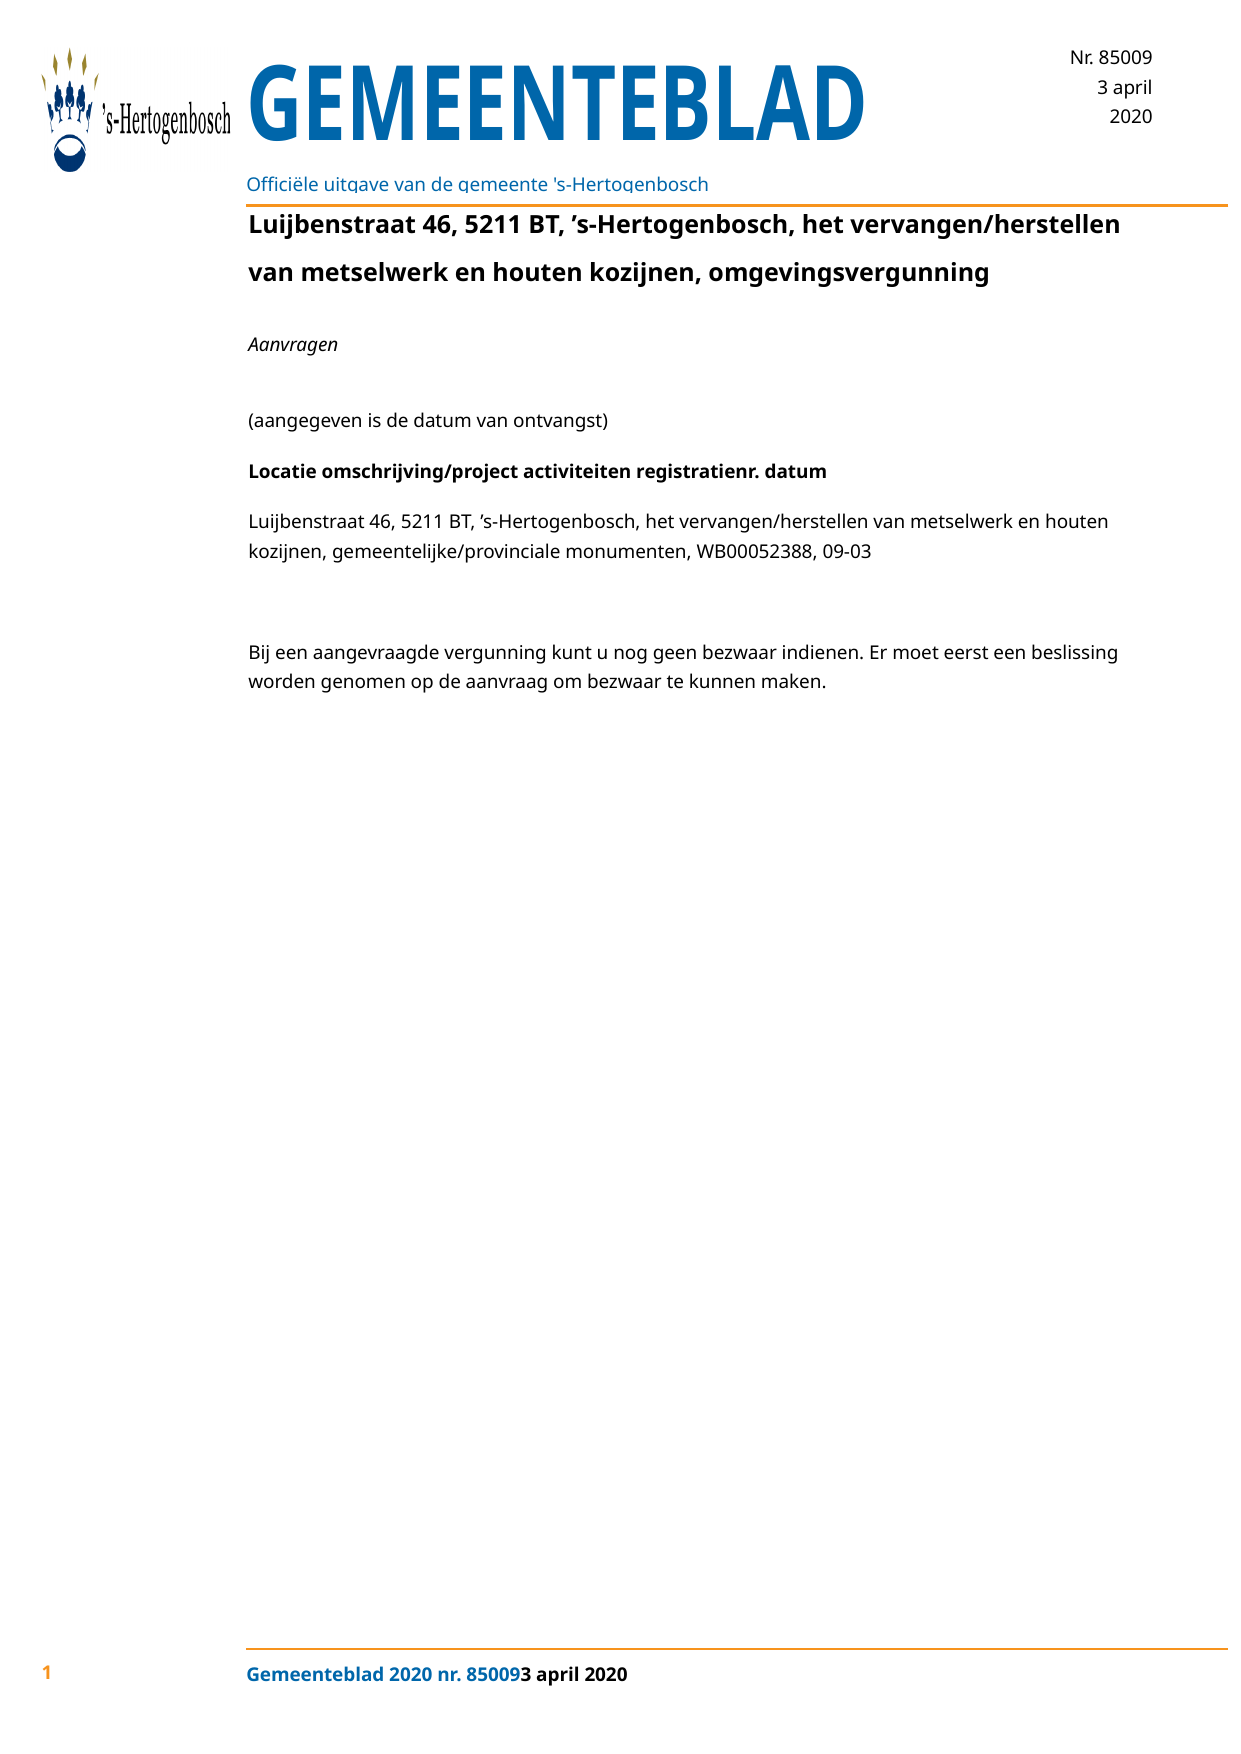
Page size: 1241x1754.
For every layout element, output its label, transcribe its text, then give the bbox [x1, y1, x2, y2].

text Aanvragen [248, 331, 1152, 357]
text Luijbenstraat 46, 5211 BT, ’s-Hertogenbosch, het vervangen/herstellen van metselwerk en houten kozijnen, gemeentelijke/provinciale monumenten, WB00052388, 09-03 [248, 508, 1152, 564]
picture [41, 47, 231, 172]
text Bij een aangevraagde vergunning kunt u nog geen bezwaar indienen. Er moet eerst een beslissing worden genomen op de aanvraag om bezwaar te kunnen maken. [248, 639, 1152, 694]
text (aangegeven is de datum van ontvangst) [248, 408, 1152, 433]
text Luijbenstraat 46, 5211 BT, ’s-Hertogenbosch, het vervangen/herstellen van metselwerk en houten kozijnen, omgevingsvergunning [248, 207, 1152, 288]
text Locatie omschrijving/project activiteiten registratienr. datum [248, 458, 1152, 484]
